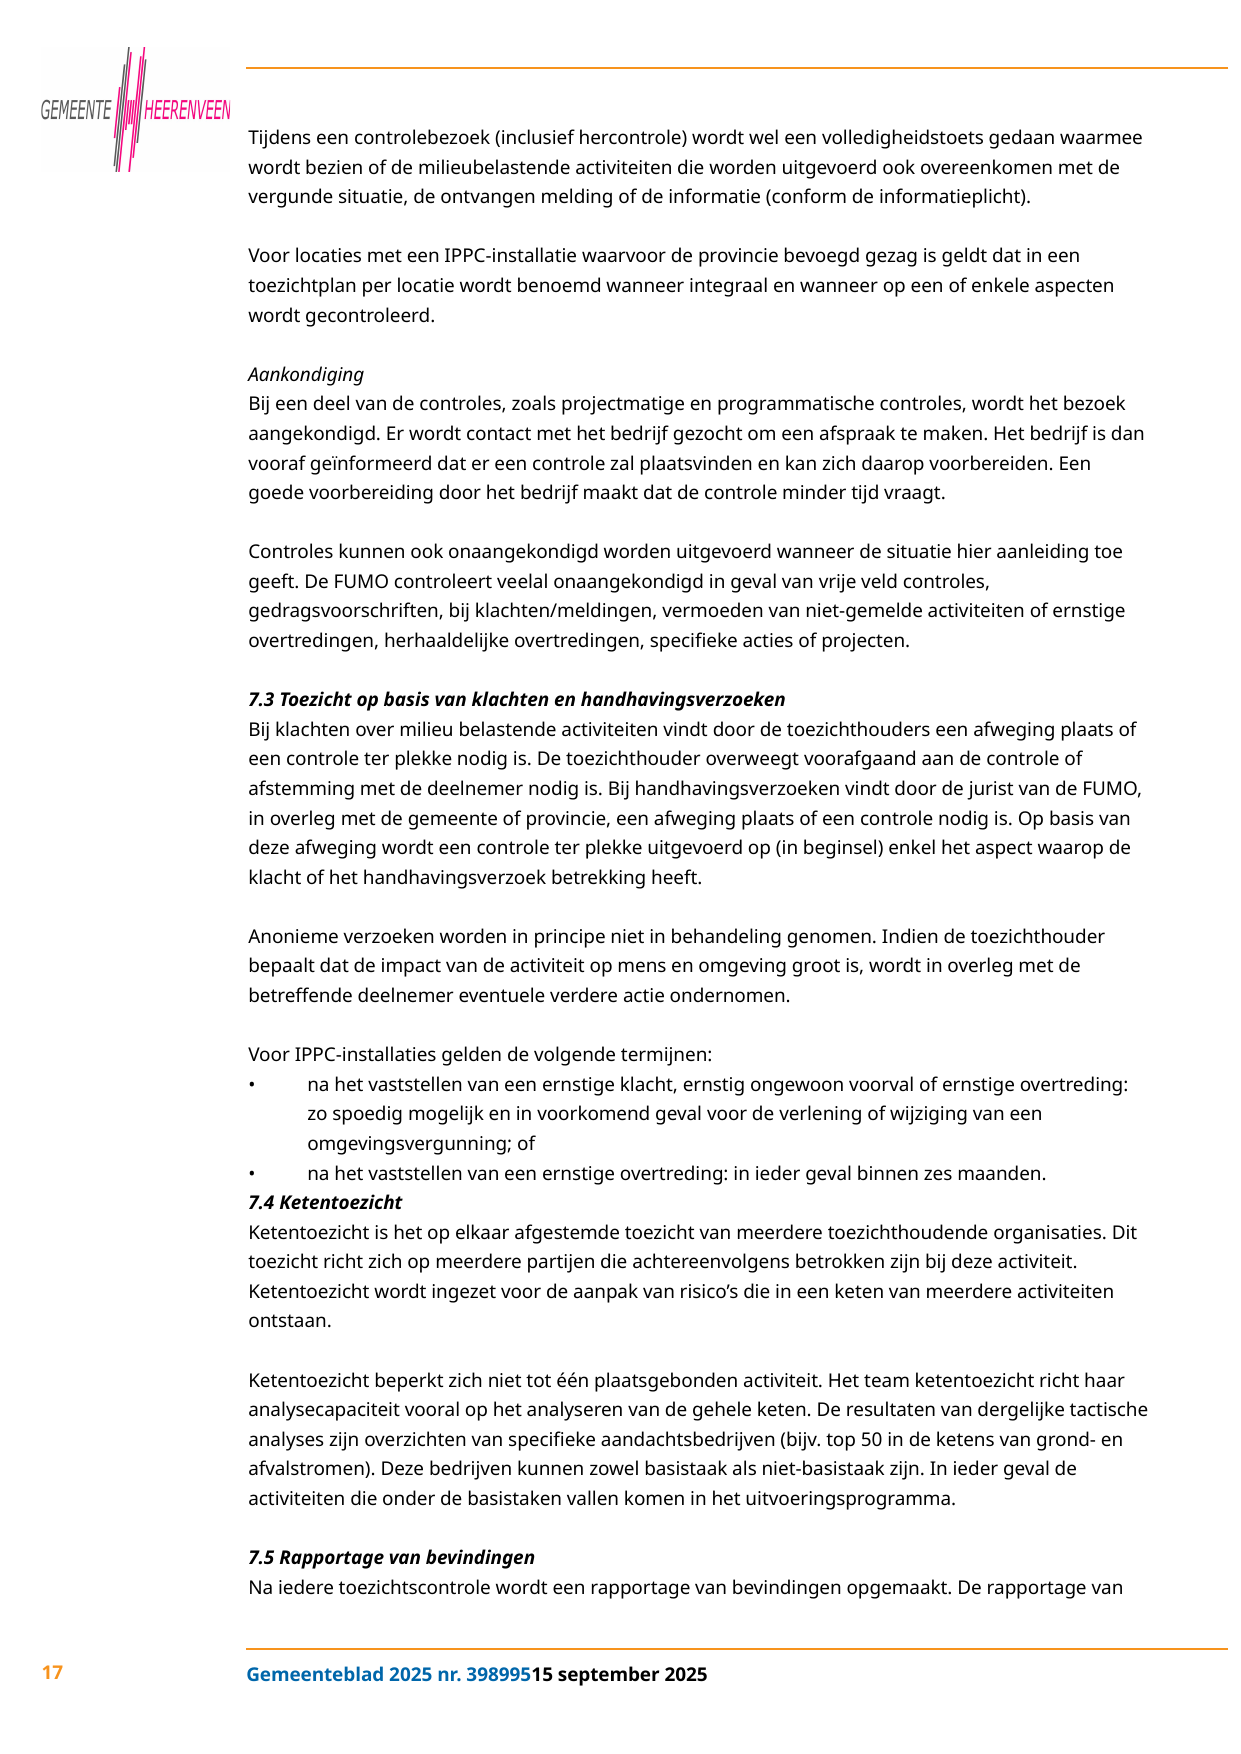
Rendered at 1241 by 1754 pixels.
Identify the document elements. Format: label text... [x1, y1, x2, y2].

text Bij een deel van de controles, zoals projectmatige en programmatische controles, wordt het bezoek aangekondigd. Er wordt contact met het bedrijf gezocht om een afspraak te maken. Het bedrijf is dan vooraf geïnformeerd dat er een controle zal plaatsvinden en kan zich daarop voorbereiden. Een goede voorbereiding door het bedrijf maakt dat de controle minder tijd vraagt. [248, 391, 1152, 505]
text Voor IPPC-installaties gelden de volgende termijnen: [248, 1041, 1152, 1067]
text Controles kunnen ook onaangekondigd worden uitgevoerd wanneer de situatie hier aanleiding toe geeft. De FUMO controleert veelal onaangekondigd in geval van vrije veld controles, gedragsvoorschriften, bij klachten/meldingen, vermoeden van niet-gemelde activiteiten of ernstige overtredingen, herhaaldelijke overtredingen, specifieke acties of projecten. [248, 538, 1152, 653]
text Voor locaties met een IPPC-installatie waarvoor de provincie bevoegd gezag is geldt dat in een toezichtplan per locatie wordt benoemd wanneer integraal en wanneer op een of enkele aspecten wordt gecontroleerd. [248, 243, 1152, 328]
text Tijdens een controlebezoek (inclusief hercontrole) wordt wel een volledigheidstoets gedaan waarmee wordt bezien of de milieubelastende activiteiten die worden uitgevoerd ook overeenkomen met de vergunde situatie, de ontvangen melding of de informatie (conform de informatieplicht). [248, 124, 1152, 209]
text Ketentoezicht beperkt zich niet tot één plaatsgebonden activiteit. Het team ketentoezicht richt haar analysecapaciteit vooral op het analyseren van de gehele keten. De resultaten van dergelijke tactische analyses zijn overzichten van specifieke aandachtsbedrijven (bijv. top 50 in de ketens van grond- en afvalstromen). Deze bedrijven kunnen zowel basistaak als niet-basistaak zijn. In ieder geval de activiteiten die onder de basistaken vallen komen in het uitvoeringsprogramma. [248, 1367, 1152, 1511]
text 7.3 Toezicht op basis van klachten en handhavingsverzoeken [248, 686, 1152, 712]
text 7.5 Rapportage van bevindingen [248, 1544, 1152, 1570]
picture [41, 47, 231, 172]
text Ketentoezicht is het op elkaar afgestemde toezicht van meerdere toezichthoudende organisaties. Dit toezicht richt zich op meerdere partijen die achtereenvolgens betrokken zijn bij deze activiteit. Ketentoezicht wordt ingezet voor de aanpak van risico’s die in een keten van meerdere activiteiten ontstaan. [248, 1219, 1152, 1333]
text Aankondiging [248, 361, 1152, 387]
list na het vaststellen van een ernstige klacht, ernstig ongewoon voorval of ernstige overtreding: zo spoedig mogelijk en in voorkomend geval voor de verlening of wijziging van een omgevingsvergunning; of [248, 1071, 1152, 1156]
text 7.4 Ketentoezicht [248, 1189, 1152, 1215]
text Bij klachten over milieu belastende activiteiten vindt door de toezichthouders een afweging plaats of een controle ter plekke nodig is. De toezichthouder overweegt voorafgaand aan de controle of afstemming met de deelnemer nodig is. Bij handhavingsverzoeken vindt door de jurist van de FUMO, in overleg met de gemeente of provincie, een afweging plaats of een controle nodig is. Op basis van deze afweging wordt een controle ter plekke uitgevoerd op (in beginsel) enkel het aspect waarop de klacht of het handhavingsverzoek betrekking heeft. [248, 716, 1152, 890]
text Anonieme verzoeken worden in principe niet in behandeling genomen. Indien de toezichthouder bepaalt dat de impact van de activiteit op mens en omgeving groot is, wordt in overleg met de betreffende deelnemer eventuele verdere actie ondernomen. [248, 923, 1152, 1008]
text Na iedere toezichtscontrole wordt een rapportage van bevindingen opgemaakt. De rapportage van [248, 1574, 1152, 1600]
list na het vaststellen van een ernstige overtreding: in ieder geval binnen zes maanden. [248, 1160, 1152, 1186]
